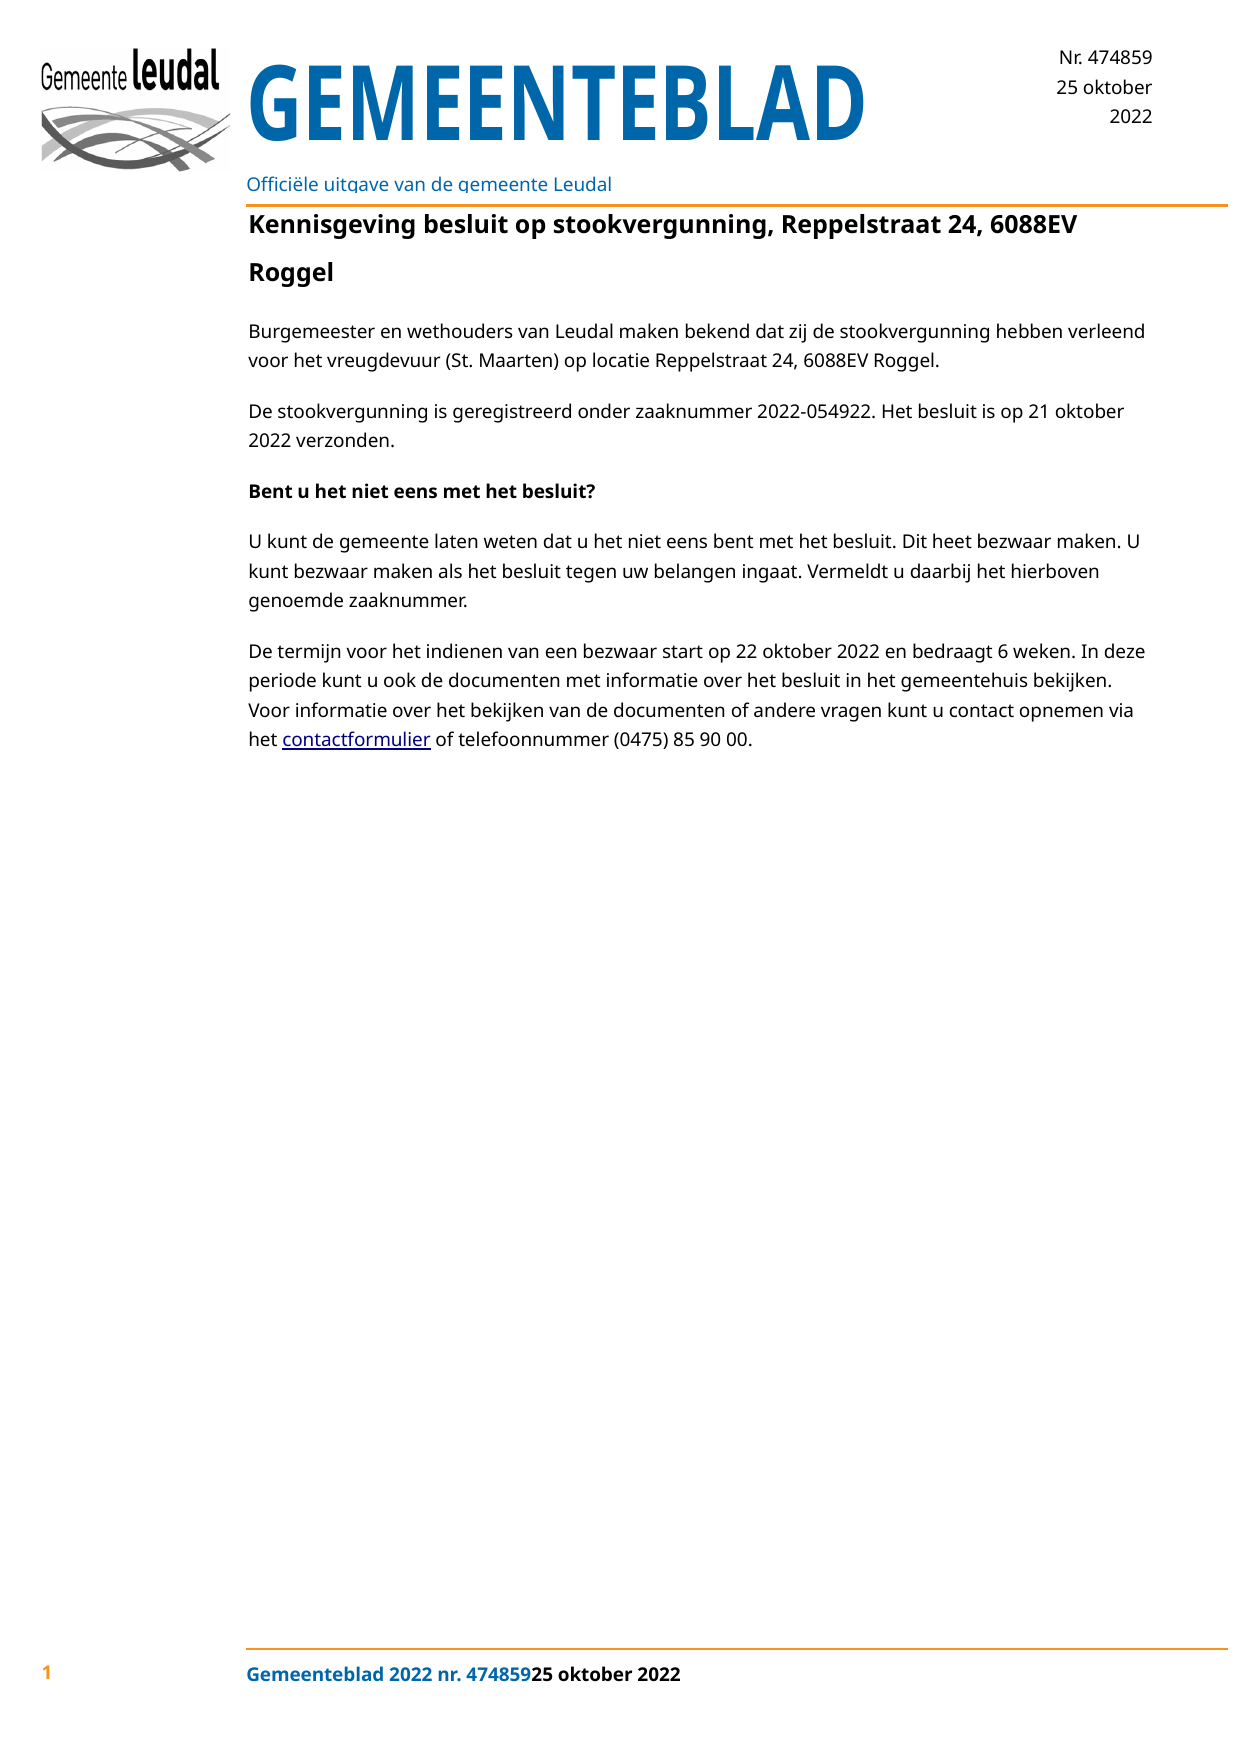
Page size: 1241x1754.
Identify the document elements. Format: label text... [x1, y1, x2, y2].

text De stookvergunning is geregistreerd onder zaaknummer 2022-054922. Het besluit is op 21 oktober 2022 verzonden. [248, 398, 1152, 453]
text De termijn voor het indienen van een bezwaar start op 22 oktober 2022 en bedraagt 6 weken. In deze periode kunt u ook de documenten met informatie over het besluit in het gemeentehuis bekijken. Voor informatie over het bekijken van de documenten of andere vragen kunt u contact opnemen via het contactformulier of telefoonnummer (0475) 85 90 00. [248, 638, 1152, 752]
picture [41, 47, 231, 172]
text Burgemeester en wethouders van Leudal maken bekend dat zij de stookvergunning hebben verleend voor het vreugdevuur (St. Maarten) op locatie Reppelstraat 24, 6088EV Roggel. [248, 318, 1152, 373]
text U kunt de gemeente laten weten dat u het niet eens bent met het besluit. Dit heet bezwaar maken. U kunt bezwaar maken als het besluit tegen uw belangen ingaat. Vermeldt u daarbij het hierboven genoemde zaaknummer. [248, 528, 1152, 613]
text Kennisgeving besluit op stookvergunning, Reppelstraat 24, 6088EV Roggel [248, 207, 1152, 288]
text Bent u het niet eens met het besluit? [248, 478, 1152, 504]
